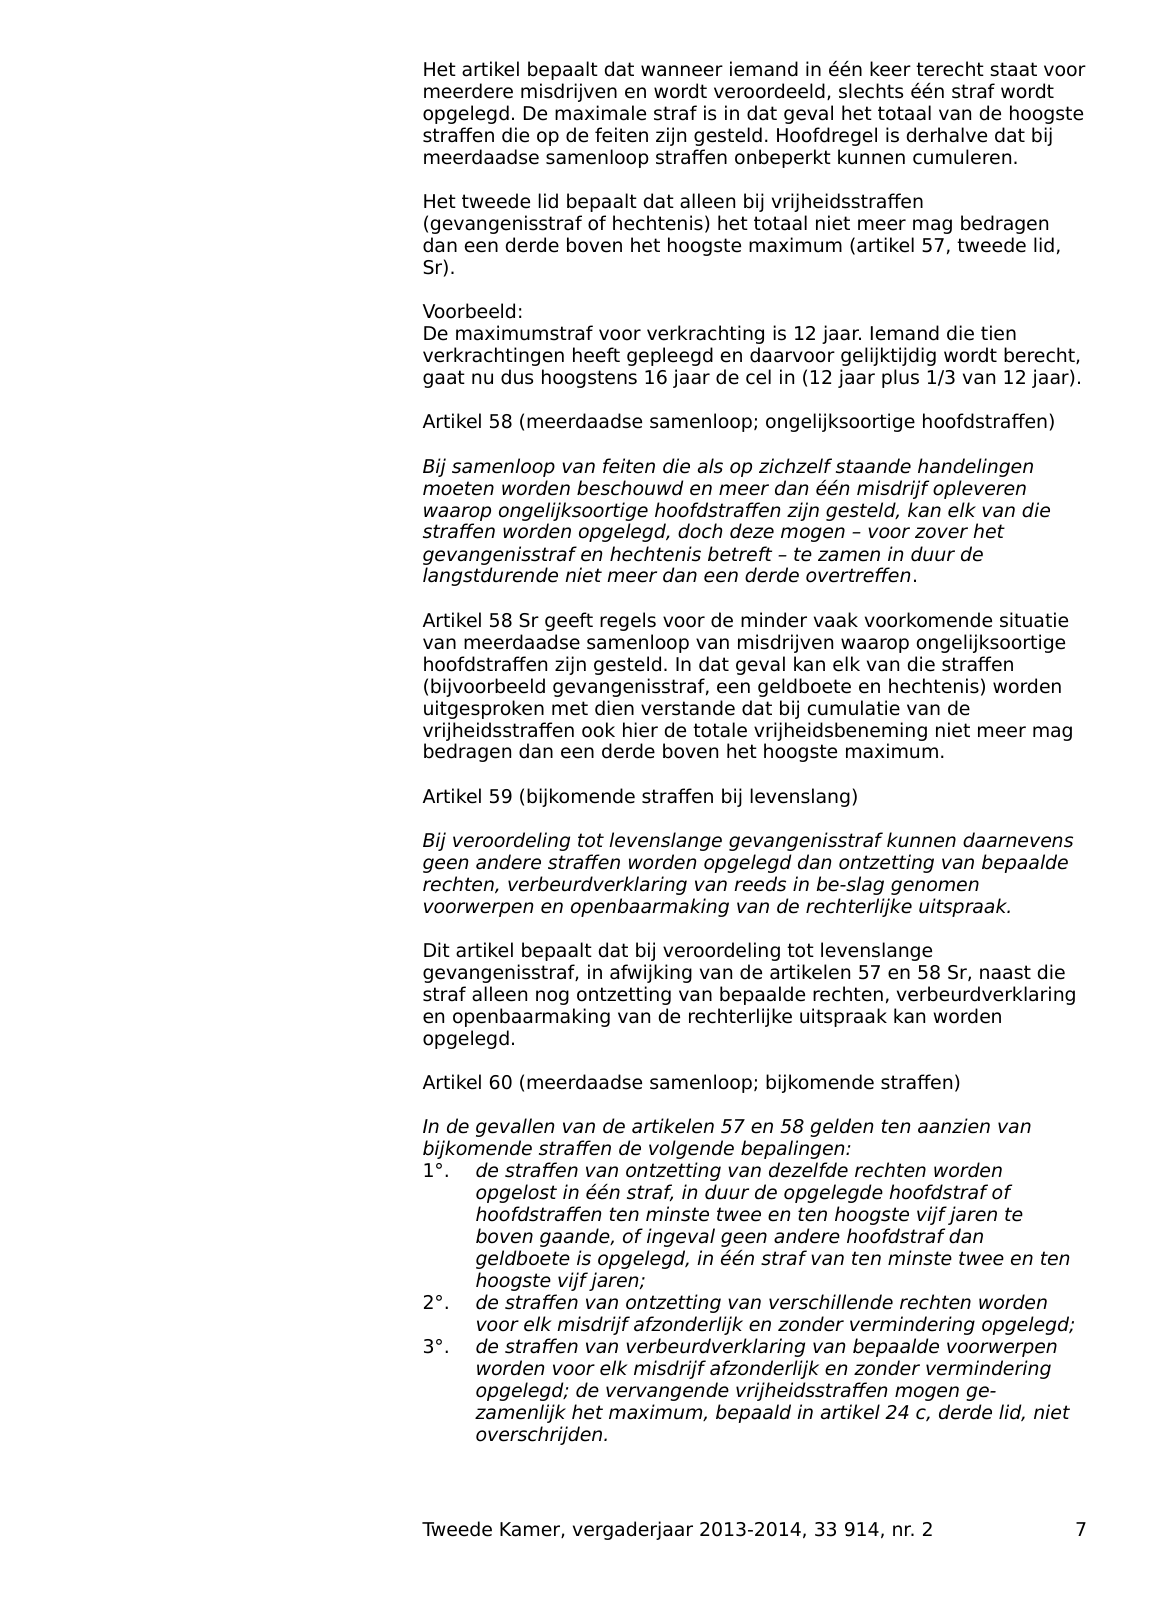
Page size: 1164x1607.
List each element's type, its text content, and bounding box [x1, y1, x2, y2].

text De maximumstraf voor verkrachting is 12 jaar. Iemand die tien verkrachtingen heeft gepleegd en daarvoor gelijktijdig wordt berecht, gaat nu dus hoogstens 16 jaar de cel in (12 jaar plus 1/3 van 12 jaar). [422, 323, 1087, 389]
text Het artikel bepaalt dat wanneer iemand in één keer terecht staat voor meerdere misdrijven en wordt veroordeeld, slechts één straf wordt opgelegd. De maximale straf is in dat geval het totaal van de hoogste straffen die op de feiten zijn gesteld. Hoofdregel is derhalve dat bij meerdaadse samenloop straffen onbeperkt kunnen cumuleren. [422, 59, 1087, 169]
text 1°. de straffen van ontzetting van dezelfde rechten worden opgelost in één straf, in duur de opgelegde hoofdstraf of hoofdstraffen ten minste twee en ten hoogste vijf jaren te boven gaande, of ingeval geen andere hoofdstraf dan geldboete is opgelegd, in één straf van ten minste twee en ten hoogste vijf jaren; [422, 1160, 1087, 1292]
text Voorbeeld: [422, 301, 1087, 323]
subtitle Artikel 59 (bijkomende straffen bij levenslang) [422, 786, 1087, 808]
text 3°. de straffen van verbeurdverklaring van bepaalde voorwerpen worden voor elk misdrijf afzonderlijk en zonder vermindering opgelegd; de vervangende vrijheidsstraffen mogen ge-zamenlijk het maximum, bepaald in artikel 24 c, derde lid, niet overschrijden. [422, 1336, 1087, 1446]
text Bij samenloop van feiten die als op zichzelf staande handelingen moeten worden beschouwd en meer dan één misdrijf opleveren waarop ongelijksoortige hoofdstraffen zijn gesteld, kan elk van die straffen worden opgelegd, doch deze mogen – voor zover het gevangenisstraf en hechtenis betreft – te zamen in duur de langstdurende niet meer dan een derde overtreffen. [422, 456, 1087, 587]
text Het tweede lid bepaalt dat alleen bij vrijheidsstraffen (gevangenisstraf of hechtenis) het totaal niet meer mag bedragen dan een derde boven het hoogste maximum (artikel 57, tweede lid, Sr). [422, 191, 1087, 279]
text Artikel 58 Sr geeft regels voor de minder vaak voorkomende situatie van meerdaadse samenloop van misdrijven waarop ongelijksoortige hoofdstraffen zijn gesteld. In dat geval kan elk van die straffen (bijvoorbeeld gevangenisstraf, een geldboete en hechtenis) worden uitgesproken met dien verstande dat bij cumulatie van de vrijheidsstraffen ook hier de totale vrijheidsbeneming niet meer mag bedragen dan een derde boven het hoogste maximum. [422, 609, 1087, 763]
subtitle Artikel 60 (meerdaadse samenloop; bijkomende straffen) [422, 1072, 1087, 1094]
subtitle Artikel 58 (meerdaadse samenloop; ongelijksoortige hoofdstraffen) [422, 411, 1087, 433]
text 2°. de straffen van ontzetting van verschillende rechten worden voor elk misdrijf afzonderlijk en zonder vermindering opgelegd; [422, 1292, 1087, 1336]
text In de gevallen van de artikelen 57 en 58 gelden ten aanzien van bijkomende straffen de volgende bepalingen: [422, 1116, 1087, 1160]
text Dit artikel bepaalt dat bij veroordeling tot levenslange gevangenisstraf, in afwijking van de artikelen 57 en 58 Sr, naast die straf alleen nog ontzetting van bepaalde rechten, verbeurdverklaring en openbaarmaking van de rechterlijke uitspraak kan worden opgelegd. [422, 940, 1087, 1050]
text Bij veroordeling tot levenslange gevangenisstraf kunnen daarnevens geen andere straffen worden opgelegd dan ontzetting van bepaalde rechten, verbeurdverklaring van reeds in be-slag genomen voorwerpen en openbaarmaking van de rechterlijke uitspraak. [422, 830, 1087, 918]
